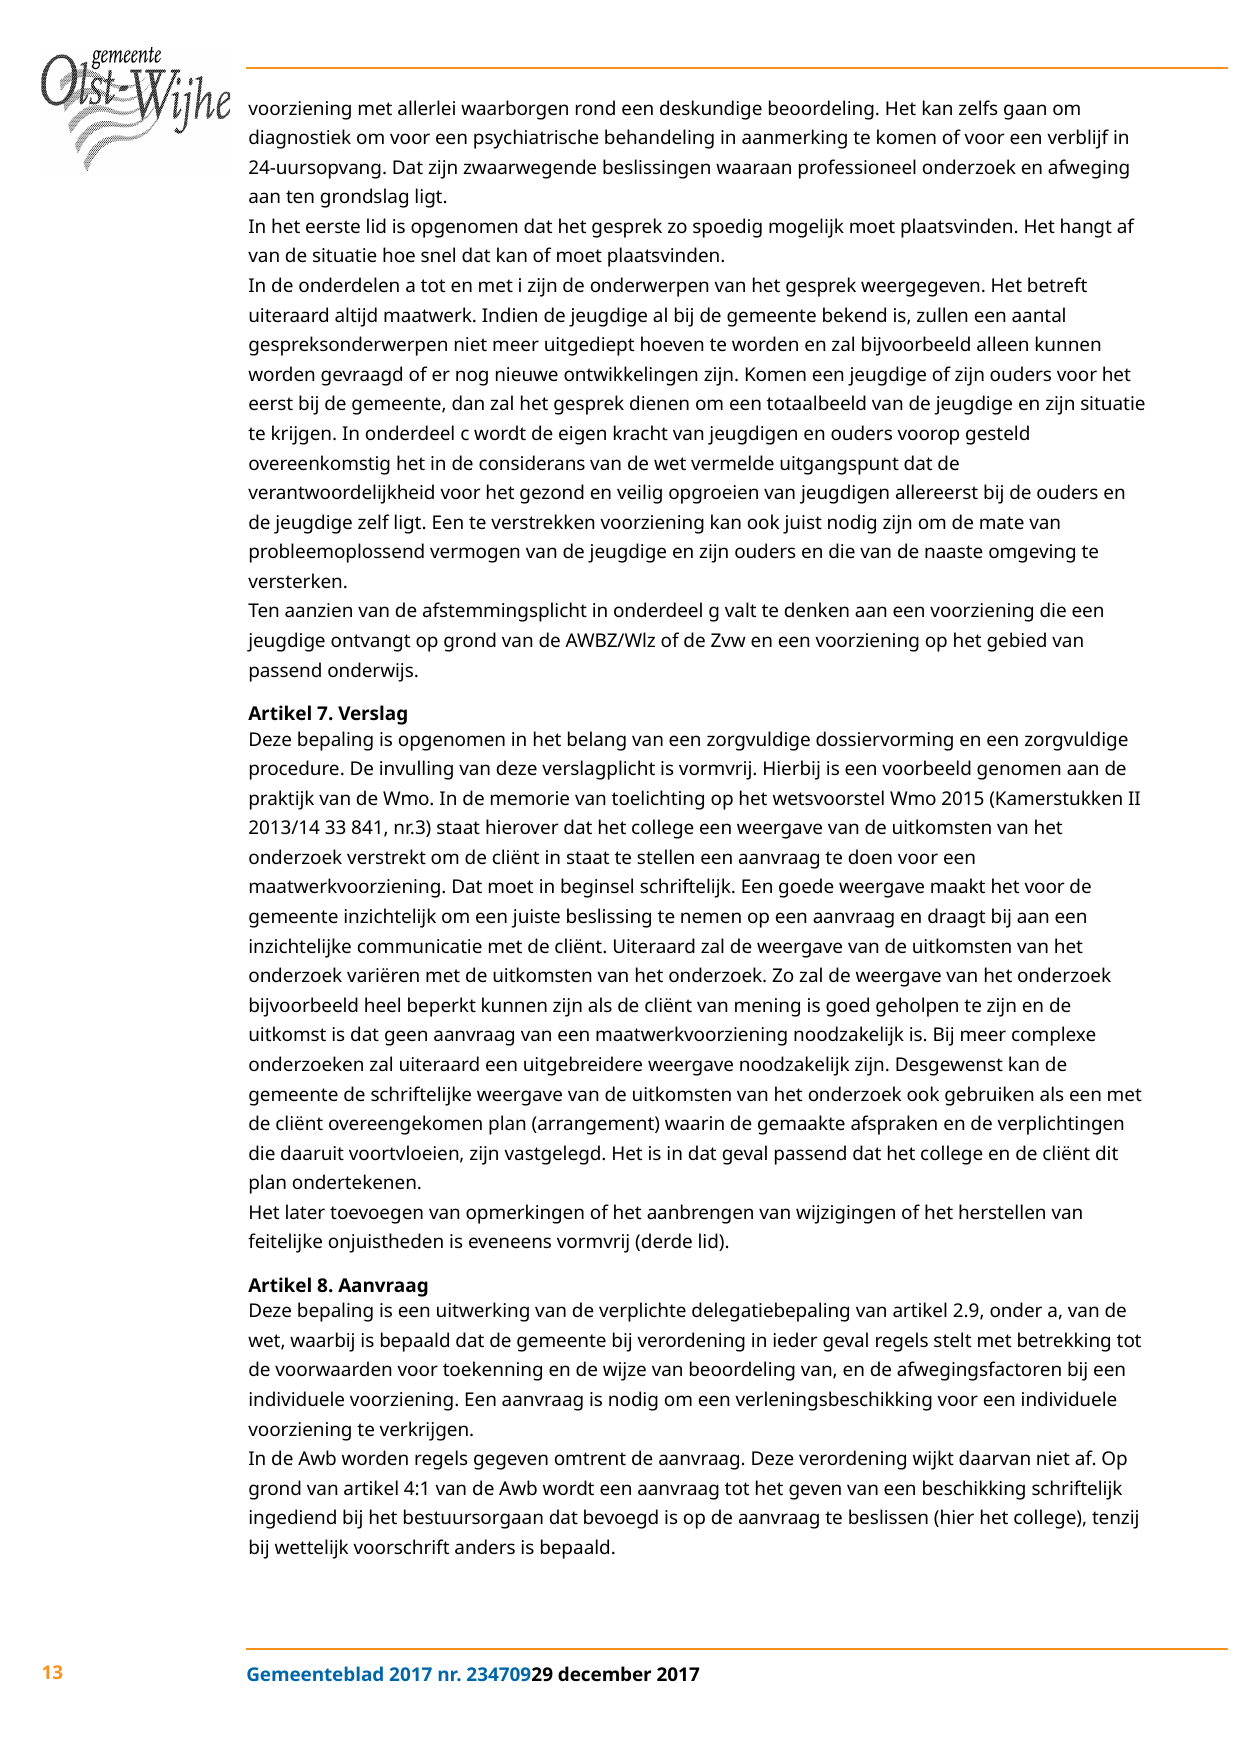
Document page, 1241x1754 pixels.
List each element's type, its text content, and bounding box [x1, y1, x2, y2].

text Deze bepaling is opgenomen in het belang van een zorgvuldige dossiervorming en een zorgvuldige procedure. De invulling van deze verslagplicht is vormvrij. Hierbij is een voorbeeld genomen aan de praktijk van de Wmo. In de memorie van toelichting op het wetsvoorstel Wmo 2015 (Kamerstukken II 2013/14 33 841, nr.3) staat hierover dat het college een weergave van de uitkomsten van het onderzoek verstrekt om de cliënt in staat te stellen een aanvraag te doen voor een maatwerkvoorziening. Dat moet in beginsel schriftelijk. Een goede weergave maakt het voor de gemeente inzichtelijk om een juiste beslissing te nemen op een aanvraag en draagt bij aan een inzichtelijke communicatie met de cliënt. Uiteraard zal de weergave van de uitkomsten van het onderzoek variëren met de uitkomsten van het onderzoek. Zo zal de weergave van het onderzoek bijvoorbeeld heel beperkt kunnen zijn als de cliënt van mening is goed geholpen te zijn en de uitkomst is dat geen aanvraag van een maatwerkvoorziening noodzakelijk is. Bij meer complexe onderzoeken zal uiteraard een uitgebreidere weergave noodzakelijk zijn. Desgewenst kan de gemeente de schriftelijke weergave van de uitkomsten van het onderzoek ook gebruiken als een met de cliënt overeengekomen plan (arrangement) waarin de gemaakte afspraken en de verplichtingen die daaruit voortvloeien, zijn vastgelegd. Het is in dat geval passend dat het college en de cliënt dit plan ondertekenen. [248, 726, 1152, 1195]
text In de onderdelen a tot en met i zijn de onderwerpen van het gesprek weergegeven. Het betreft uiteraard altijd maatwerk. Indien de jeugdige al bij de gemeente bekend is, zullen een aantal gespreksonderwerpen niet meer uitgediept hoeven te worden en zal bijvoorbeeld alleen kunnen worden gevraagd of er nog nieuwe ontwikkelingen zijn. Komen een jeugdige of zijn ouders voor het eerst bij de gemeente, dan zal het gesprek dienen om een totaalbeeld van de jeugdige en zijn situatie te krijgen. In onderdeel c wordt de eigen kracht van jeugdigen en ouders voorop gesteld overeenkomstig het in de considerans van de wet vermelde uitgangspunt dat de verantwoordelijkheid voor het gezond en veilig opgroeien van jeugdigen allereerst bij de ouders en de jeugdige zelf ligt. Een te verstrekken voorziening kan ook juist nodig zijn om de mate van probleemoplossend vermogen van de jeugdige en zijn ouders en die van de naaste omgeving te versterken. [248, 272, 1152, 594]
text Het later toevoegen van opmerkingen of het aanbrengen van wijzigingen of het herstellen van feitelijke onjuistheden is eveneens vormvrij (derde lid). [248, 1199, 1152, 1254]
text Deze bepaling is een uitwerking van de verplichte delegatiebepaling van artikel 2.9, onder a, van de wet, waarbij is bepaald dat de gemeente bij verordening in ieder geval regels stelt met betrekking tot de voorwaarden voor toekenning en de wijze van beoordeling van, en de afwegingsfactoren bij een individuele voorziening. Een aanvraag is nodig om een verleningsbeschikking voor een individuele voorziening te verkrijgen. [248, 1297, 1152, 1442]
text In de Awb worden regels gegeven omtrent de aanvraag. Deze verordening wijkt daarvan niet af. Op grond van artikel 4:1 van de Awb wordt een aanvraag tot het geven van een beschikking schriftelijk ingediend bij het bestuursorgaan dat bevoegd is op de aanvraag te beslissen (hier het college), tenzij bij wettelijk voorschrift anders is bepaald. [248, 1445, 1152, 1560]
text voorziening met allerlei waarborgen rond een deskundige beoordeling. Het kan zelfs gaan om diagnostiek om voor een psychiatrische behandeling in aanmerking te komen of voor een verblijf in 24-uursopvang. Dat zijn zwaarwegende beslissingen waaraan professioneel onderzoek en afweging aan ten grondslag ligt. [248, 95, 1152, 209]
text Ten aanzien van de afstemmingsplicht in onderdeel g valt te denken aan een voorziening die een jeugdige ontvangt op grond van de AWBZ/Wlz of de Zvw en een voorziening op het gebied van passend onderwijs. [248, 598, 1152, 683]
text Artikel 7. Verslag [248, 700, 1152, 726]
text In het eerste lid is opgenomen dat het gesprek zo spoedig mogelijk moet plaatsvinden. Het hangt af van de situatie hoe snel dat kan of moet plaatsvinden. [248, 213, 1152, 268]
picture [41, 47, 231, 172]
text Artikel 8. Aanvraag [248, 1272, 1152, 1297]
